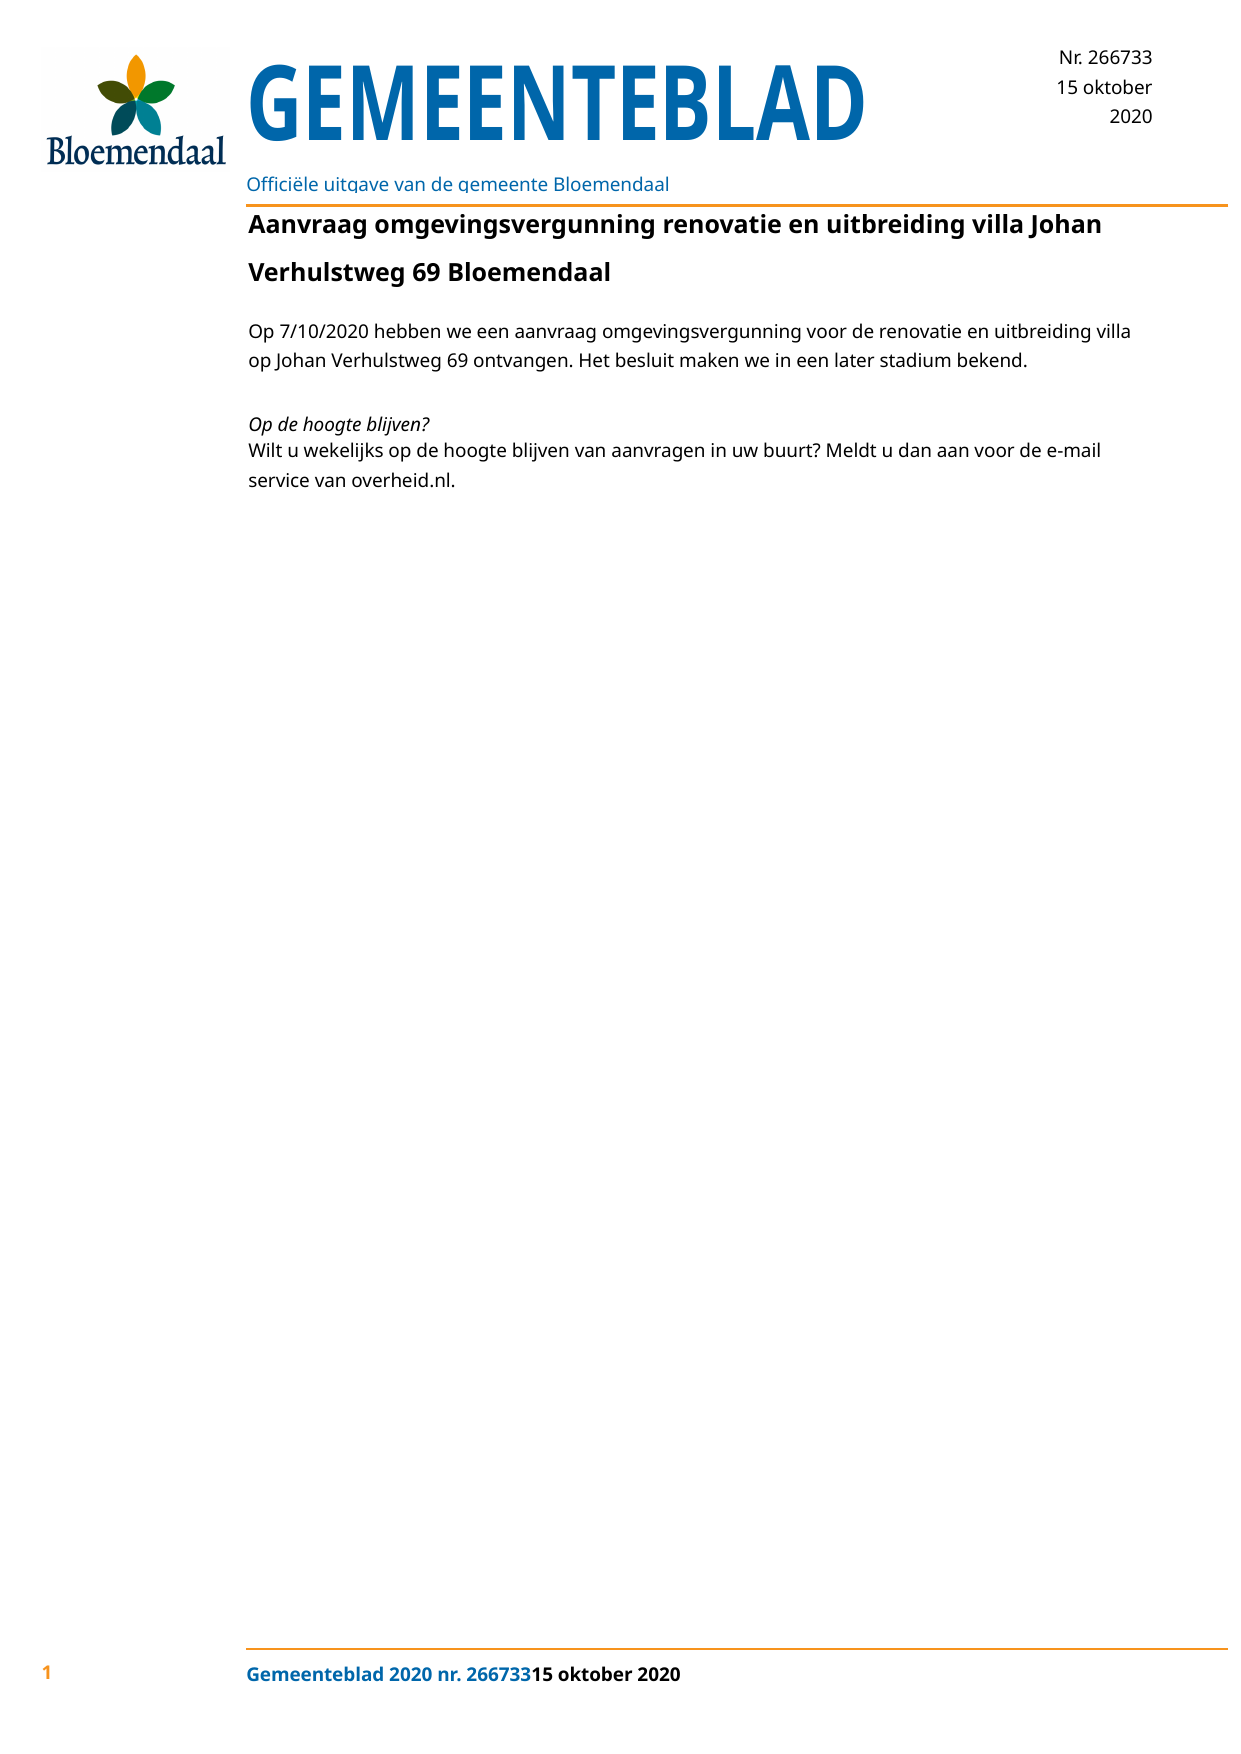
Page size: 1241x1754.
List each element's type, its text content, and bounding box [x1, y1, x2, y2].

text Aanvraag omgevingsvergunning renovatie en uitbreiding villa Johan Verhulstweg 69 Bloemendaal [248, 207, 1152, 288]
text Op 7/10/2020 hebben we een aanvraag omgevingsvergunning voor de renovatie en uitbreiding villa op Johan Verhulstweg 69 ontvangen. Het besluit maken we in een later stadium bekend. [248, 318, 1152, 373]
picture [41, 47, 231, 172]
text Wilt u wekelijks op de hoogte blijven van aanvragen in uw buurt? Meldt u dan aan voor de e-mail service van overheid.nl. [248, 437, 1152, 492]
text Op de hoogte blijven? [248, 411, 1152, 437]
